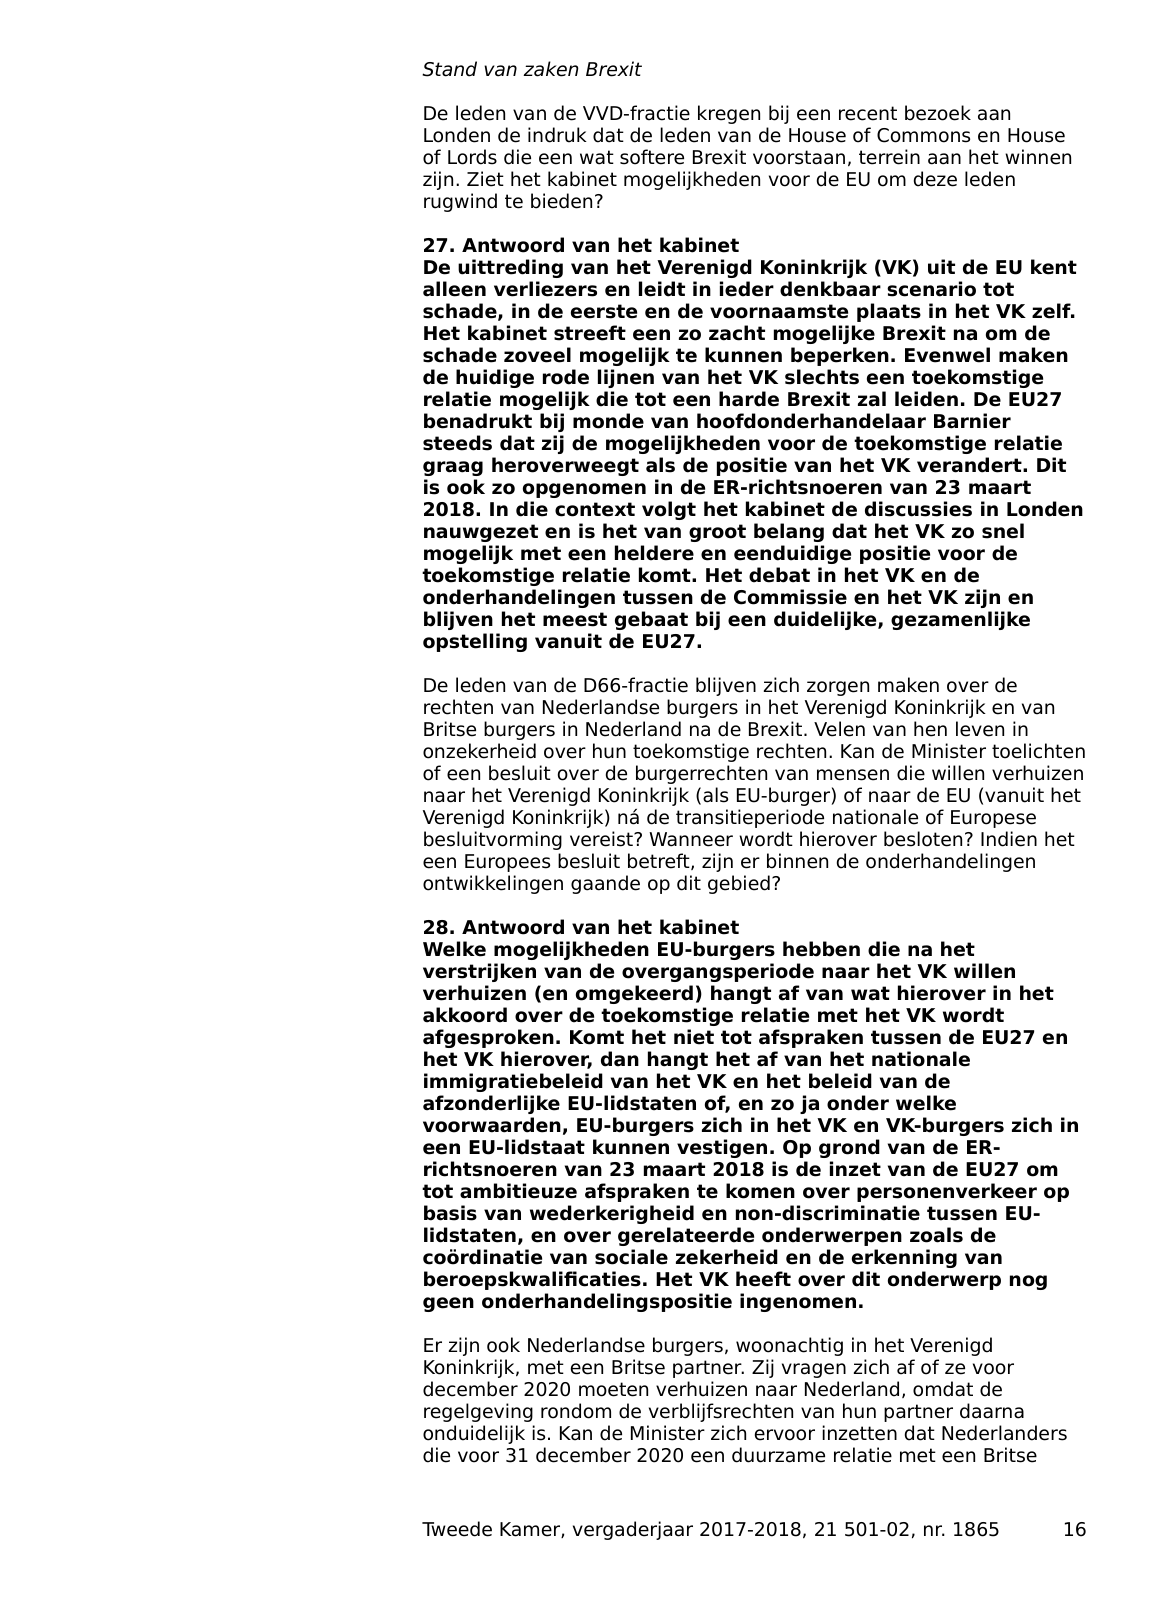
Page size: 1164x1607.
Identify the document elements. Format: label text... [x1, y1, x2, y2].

text Welke mogelijkheden EU-burgers hebben die na het verstrijken van de overgangsperiode naar het VK willen verhuizen (en omgekeerd) hangt af van wat hierover in het akkoord over de toekomstige relatie met het VK wordt afgesproken. Komt het niet tot afspraken tussen de EU27 en het VK hierover, dan hangt het af van het nationale immigratiebeleid van het VK en het beleid van de afzonderlijke EU-lidstaten of, en zo ja onder welke voorwaarden, EU-burgers zich in het VK en VK-burgers zich in een EU-lidstaat kunnen vestigen. Op grond van de ER-richtsnoeren van 23 maart 2018 is de inzet van de EU27 om tot ambitieuze afspraken te komen over personenverkeer op basis van wederkerigheid en non-discriminatie tussen EU-lidstaten, en over gerelateerde onderwerpen zoals de coördinatie van sociale zekerheid en de erkenning van beroepskwalificaties. Het VK heeft over dit onderwerp nog geen onderhandelingspositie ingenomen. [422, 939, 1087, 1313]
text De uittreding van het Verenigd Koninkrijk (VK) uit de EU kent alleen verliezers en leidt in ieder denkbaar scenario tot schade, in de eerste en de voornaamste plaats in het VK zelf. Het kabinet streeft een zo zacht mogelijke Brexit na om de schade zoveel mogelijk te kunnen beperken. Evenwel maken de huidige rode lijnen van het VK slechts een toekomstige relatie mogelijk die tot een harde Brexit zal leiden. De EU27 benadrukt bij monde van hoofdonderhandelaar Barnier steeds dat zij de mogelijkheden voor de toekomstige relatie graag heroverweegt als de positie van het VK verandert. Dit is ook zo opgenomen in de ER-richtsnoeren van 23 maart 2018. In die context volgt het kabinet de discussies in Londen nauwgezet en is het van groot belang dat het VK zo snel mogelijk met een heldere en eenduidige positie voor de toekomstige relatie komt. Het debat in het VK en de onderhandelingen tussen de Commissie en het VK zijn en blijven het meest gebaat bij een duidelijke, gezamenlijke opstelling vanuit de EU27. [422, 257, 1087, 653]
text 28. Antwoord van het kabinet [422, 917, 1087, 939]
text De leden van de VVD-fractie kregen bij een recent bezoek aan Londen de indruk dat de leden van de House of Commons en House of Lords die een wat softere Brexit voorstaan, terrein aan het winnen zijn. Ziet het kabinet mogelijkheden voor de EU om deze leden rugwind te bieden? [422, 103, 1087, 213]
text 27. Antwoord van het kabinet [422, 235, 1087, 257]
subtitle Stand van zaken Brexit [422, 59, 1087, 81]
text Er zijn ook Nederlandse burgers, woonachtig in het Verenigd Koninkrijk, met een Britse partner. Zij vragen zich af of ze voor december 2020 moeten verhuizen naar Nederland, omdat de regelgeving rondom de verblijfsrechten van hun partner daarna onduidelijk is. Kan de Minister zich ervoor inzetten dat Nederlanders die voor 31 december 2020 een duurzame relatie met een Britse [422, 1335, 1087, 1467]
text De leden van de D66-fractie blijven zich zorgen maken over de rechten van Nederlandse burgers in het Verenigd Koninkrijk en van Britse burgers in Nederland na de Brexit. Velen van hen leven in onzekerheid over hun toekomstige rechten. Kan de Minister toelichten of een besluit over de burgerrechten van mensen die willen verhuizen naar het Verenigd Koninkrijk (als EU-burger) of naar de EU (vanuit het Verenigd Koninkrijk) ná de transitieperiode nationale of Europese besluitvorming vereist? Wanneer wordt hierover besloten? Indien het een Europees besluit betreft, zijn er binnen de onderhandelingen ontwikkelingen gaande op dit gebied? [422, 675, 1087, 895]
